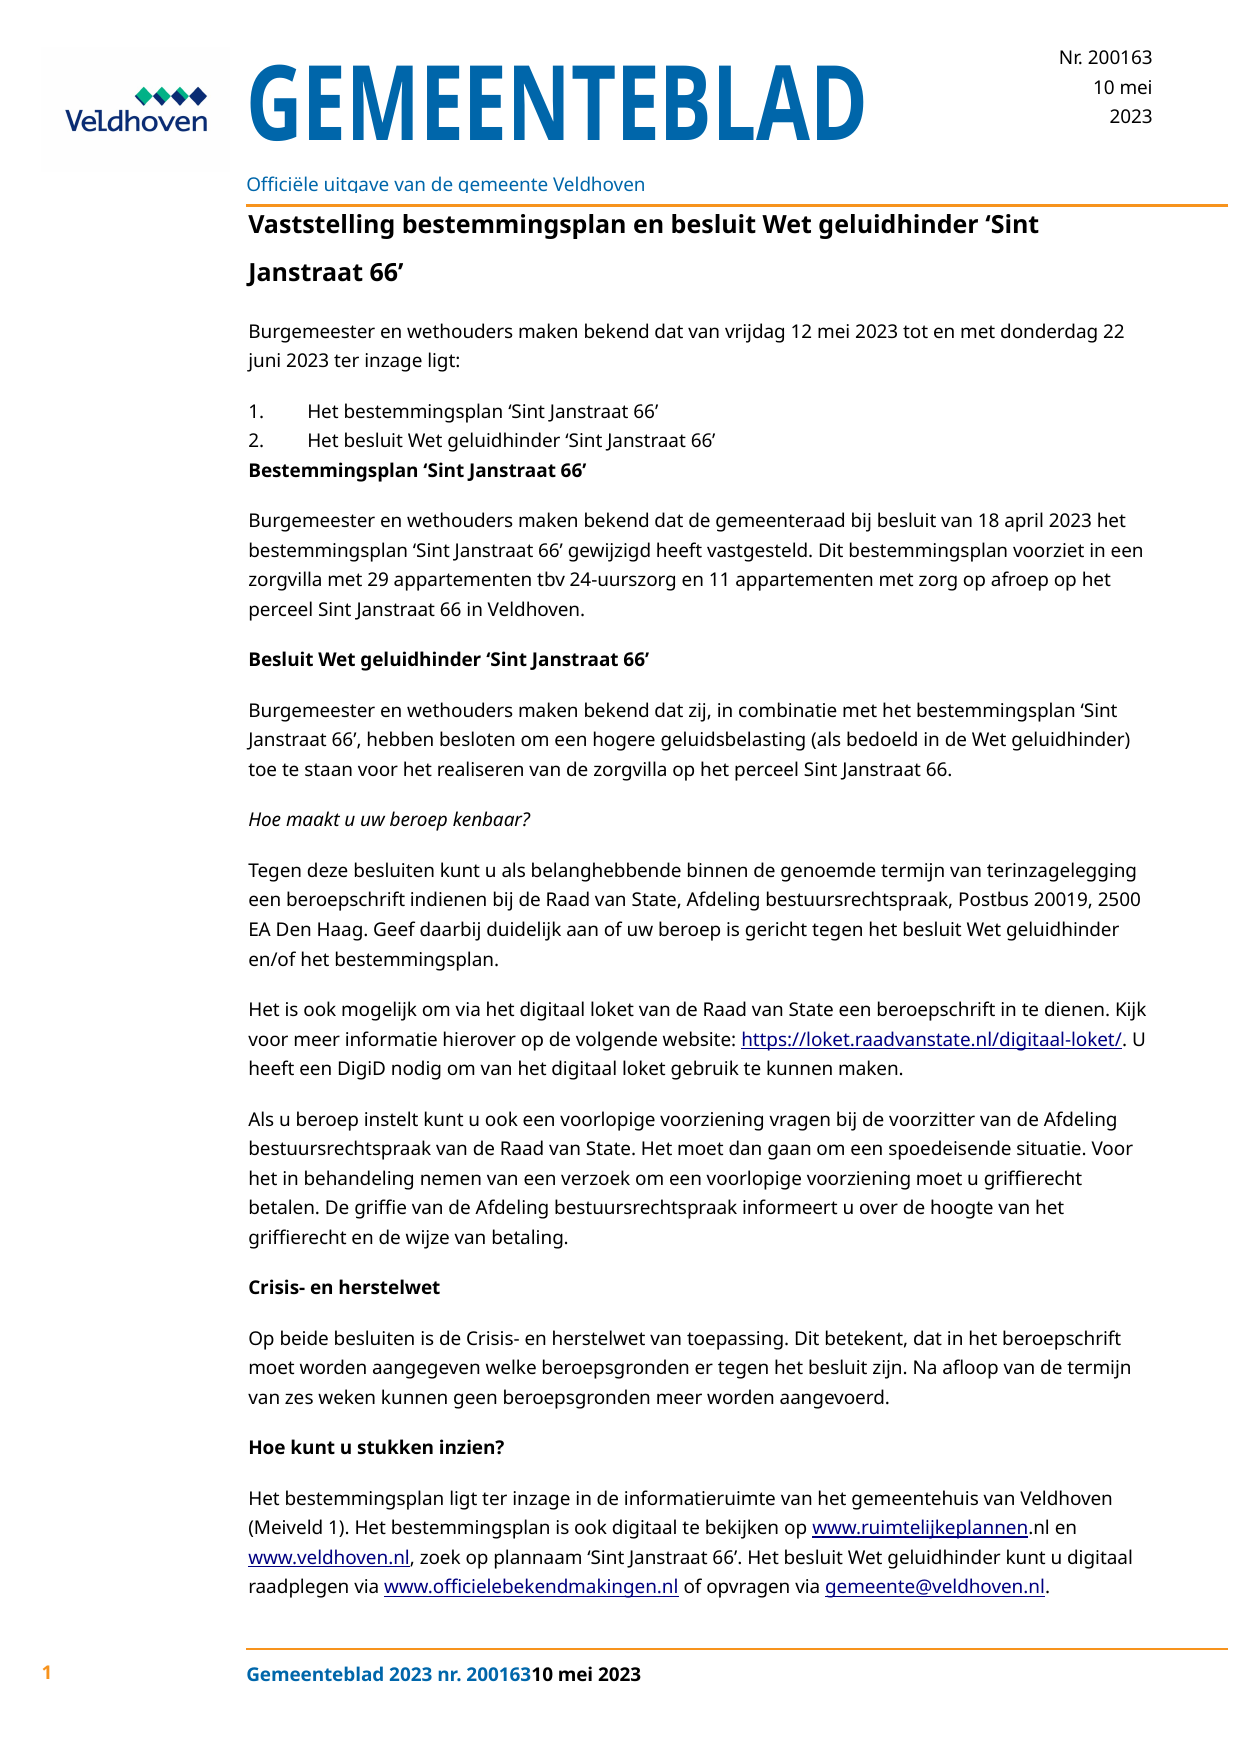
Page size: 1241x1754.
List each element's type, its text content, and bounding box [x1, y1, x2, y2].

list Het bestemmingsplan ‘Sint Janstraat 66’ [248, 398, 1152, 424]
text Hoe maakt u uw beroep kenbaar? [248, 807, 1152, 832]
text Hoe kunt u stukken inzien? [248, 1434, 1152, 1460]
picture [41, 47, 231, 172]
text Bestemmingsplan ‘Sint Janstraat 66’ [248, 457, 1152, 483]
text Burgemeester en wethouders maken bekend dat van vrijdag 12 mei 2023 tot en met donderdag 22 juni 2023 ter inzage ligt: [248, 318, 1152, 373]
text Het is ook mogelijk om via het digitaal loket van de Raad van State een beroepschrift in te dienen. Kijk voor meer informatie hierover op de volgende website: https://loket.raadvanstate.nl/digitaal-loket/. U heeft een DigiD nodig om van het digitaal loket gebruik te kunnen maken. [248, 996, 1152, 1081]
text Op beide besluiten is de Crisis- en herstelwet van toepassing. Dit betekent, dat in het beroepschrift moet worden aangegeven welke beroepsgronden er tegen het besluit zijn. Na afloop van de termijn van zes weken kunnen geen beroepsgronden meer worden aangevoerd. [248, 1325, 1152, 1410]
list Het besluit Wet geluidhinder ‘Sint Janstraat 66’ [248, 427, 1152, 453]
text Tegen deze besluiten kunt u als belanghebbende binnen de genoemde termijn van terinzagelegging een beroepschrift indienen bij de Raad van State, Afdeling bestuursrechtspraak, Postbus 20019, 2500 EA Den Haag. Geef daarbij duidelijk aan of uw beroep is gericht tegen het besluit Wet geluidhinder en/of het bestemmingsplan. [248, 857, 1152, 972]
text Burgemeester en wethouders maken bekend dat de gemeenteraad bij besluit van 18 april 2023 het bestemmingsplan ‘Sint Janstraat 66’ gewijzigd heeft vastgesteld. Dit bestemmingsplan voorziet in een zorgvilla met 29 appartementen tbv 24-uurszorg en 11 appartementen met zorg op afroep op het perceel Sint Janstraat 66 in Veldhoven. [248, 507, 1152, 622]
text Besluit Wet geluidhinder ‘Sint Janstraat 66’ [248, 647, 1152, 672]
text Burgemeester en wethouders maken bekend dat zij, in combinatie met het bestemmingsplan ‘Sint Janstraat 66’, hebben besloten om een hogere geluidsbelasting (als bedoeld in de Wet geluidhinder) toe te staan voor het realiseren van de zorgvilla op het perceel Sint Janstraat 66. [248, 697, 1152, 782]
text Vaststelling bestemmingsplan en besluit Wet geluidhinder ‘Sint Janstraat 66’ [248, 207, 1152, 288]
text Het bestemmingsplan ligt ter inzage in de informatieruimte van het gemeentehuis van Veldhoven (Meiveld 1). Het bestemmingsplan is ook digitaal te bekijken op www.ruimtelijkeplannen.nl en www.veldhoven.nl, zoek op plannaam ‘Sint Janstraat 66’. Het besluit Wet geluidhinder kunt u digitaal raadplegen via www.officielebekendmakingen.nl of opvragen via gemeente@veldhoven.nl. [248, 1485, 1152, 1599]
text Als u beroep instelt kunt u ook een voorlopige voorziening vragen bij de voorzitter van de Afdeling bestuursrechtspraak van de Raad van State. Het moet dan gaan om een spoedeisende situatie. Voor het in behandeling nemen van een verzoek om een voorlopige voorziening moet u griffierecht betalen. De griffie van de Afdeling bestuursrechtspraak informeert u over de hoogte van het griffierecht en de wijze van betaling. [248, 1106, 1152, 1250]
text Crisis- en herstelwet [248, 1274, 1152, 1300]
